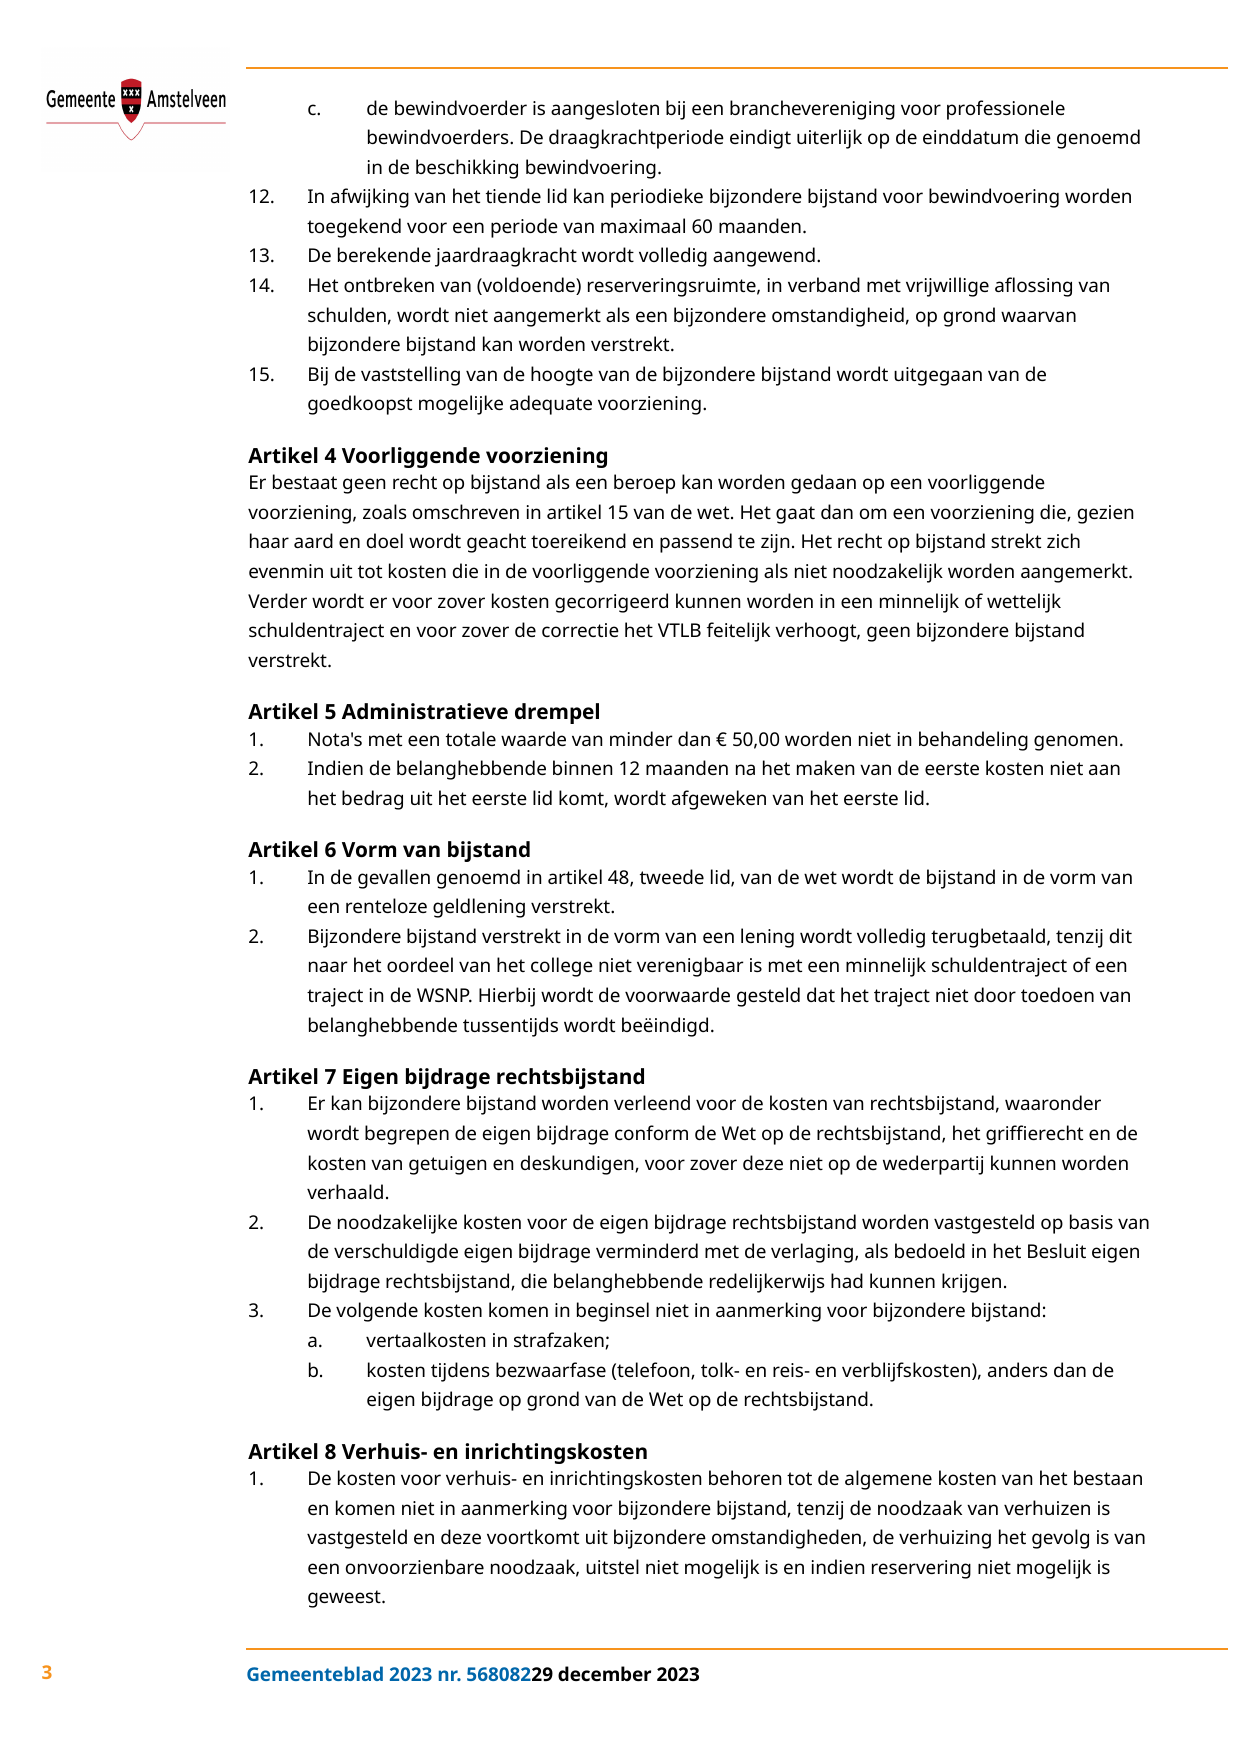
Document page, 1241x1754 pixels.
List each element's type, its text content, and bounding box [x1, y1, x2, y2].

list De berekende jaardraagkracht wordt volledig aangewend. [248, 243, 1152, 268]
picture [41, 47, 231, 172]
list In afwijking van het tiende lid kan periodieke bijzondere bijstand voor bewindvoering worden toegekend voor een periode van maximaal 60 maanden. [248, 183, 1152, 239]
text Artikel 4 Voorliggende voorziening [248, 441, 1152, 469]
text Er bestaat geen recht op bijstand als een beroep kan worden gedaan op een voorliggende voorziening, zoals omschreven in artikel 15 van de wet. Het gaat dan om een voorziening die, gezien haar aard en doel wordt geacht toereikend en passend te zijn. Het recht op bijstand strekt zich evenmin uit tot kosten die in de voorliggende voorziening als niet noodzakelijk worden aangemerkt. Verder wordt er voor zover kosten gecorrigeerd kunnen worden in een minnelijk of wettelijk schuldentraject en voor zover de correctie het VTLB feitelijk verhoogt, geen bijzondere bijstand verstrekt. [248, 469, 1152, 673]
list De volgende kosten komen in beginsel niet in aanmerking voor bijzondere bijstand: [248, 1298, 1152, 1323]
text Artikel 5 Administratieve drempel [248, 697, 1152, 726]
list De kosten voor verhuis- en inrichtingskosten behoren tot de algemene kosten van het bestaan en komen niet in aanmerking voor bijzondere bijstand, tenzij de noodzaak van verhuizen is vastgesteld en deze voortkomt uit bijzondere omstandigheden, de verhuizing het gevolg is van een onvoorzienbare noodzaak, uitstel niet mogelijk is en indien reservering niet mogelijk is geweest. [248, 1465, 1152, 1609]
list de bewindvoerder is aangesloten bij een branchevereniging voor professionele bewindvoerders. De draagkrachtperiode eindigt uiterlijk op de einddatum die genoemd in de beschikking bewindvoering. [307, 95, 1152, 180]
list Bij de vaststelling van de hoogte van de bijzondere bijstand wordt uitgegaan van de goedkoopst mogelijke adequate voorziening. [248, 361, 1152, 416]
text Artikel 8 Verhuis- en inrichtingskosten [248, 1437, 1152, 1465]
list Het ontbreken van (voldoende) reserveringsruimte, in verband met vrijwillige aflossing van schulden, wordt niet aangemerkt als een bijzondere omstandigheid, op grond waarvan bijzondere bijstand kan worden verstrekt. [248, 272, 1152, 357]
text Artikel 6 Vorm van bijstand [248, 835, 1152, 864]
list In de gevallen genoemd in artikel 48, tweede lid, van de wet wordt de bijstand in de vorm van een renteloze geldlening verstrekt. [248, 864, 1152, 919]
list Indien de belanghebbende binnen 12 maanden na het maken van de eerste kosten niet aan het bedrag uit het eerste lid komt, wordt afgeweken van het eerste lid. [248, 755, 1152, 811]
text Artikel 7 Eigen bijdrage rechtsbijstand [248, 1062, 1152, 1091]
list Nota's met een totale waarde van minder dan € 50,00 worden niet in behandeling genomen. [248, 726, 1152, 752]
list Er kan bijzondere bijstand worden verleend voor de kosten van rechtsbijstand, waaronder wordt begrepen de eigen bijdrage conform de Wet op de rechtsbijstand, het griffierecht en de kosten van getuigen en deskundigen, voor zover deze niet op de wederpartij kunnen worden verhaald. [248, 1091, 1152, 1205]
list vertaalkosten in strafzaken; [307, 1327, 1152, 1353]
list De noodzakelijke kosten voor de eigen bijdrage rechtsbijstand worden vastgesteld op basis van de verschuldigde eigen bijdrage verminderd met de verlaging, als bedoeld in het Besluit eigen bijdrage rechtsbijstand, die belanghebbende redelijkerwijs had kunnen krijgen. [248, 1209, 1152, 1294]
list Bijzondere bijstand verstrekt in de vorm van een lening wordt volledig terugbetaald, tenzij dit naar het oordeel van het college niet verenigbaar is met een minnelijk schuldentraject of een traject in de WSNP. Hierbij wordt de voorwaarde gesteld dat het traject niet door toedoen van belanghebbende tussentijds wordt beëindigd. [248, 923, 1152, 1037]
list kosten tijdens bezwaarfase (telefoon, tolk- en reis- en verblijfskosten), anders dan de eigen bijdrage op grond van de Wet op de rechtsbijstand. [307, 1357, 1152, 1412]
